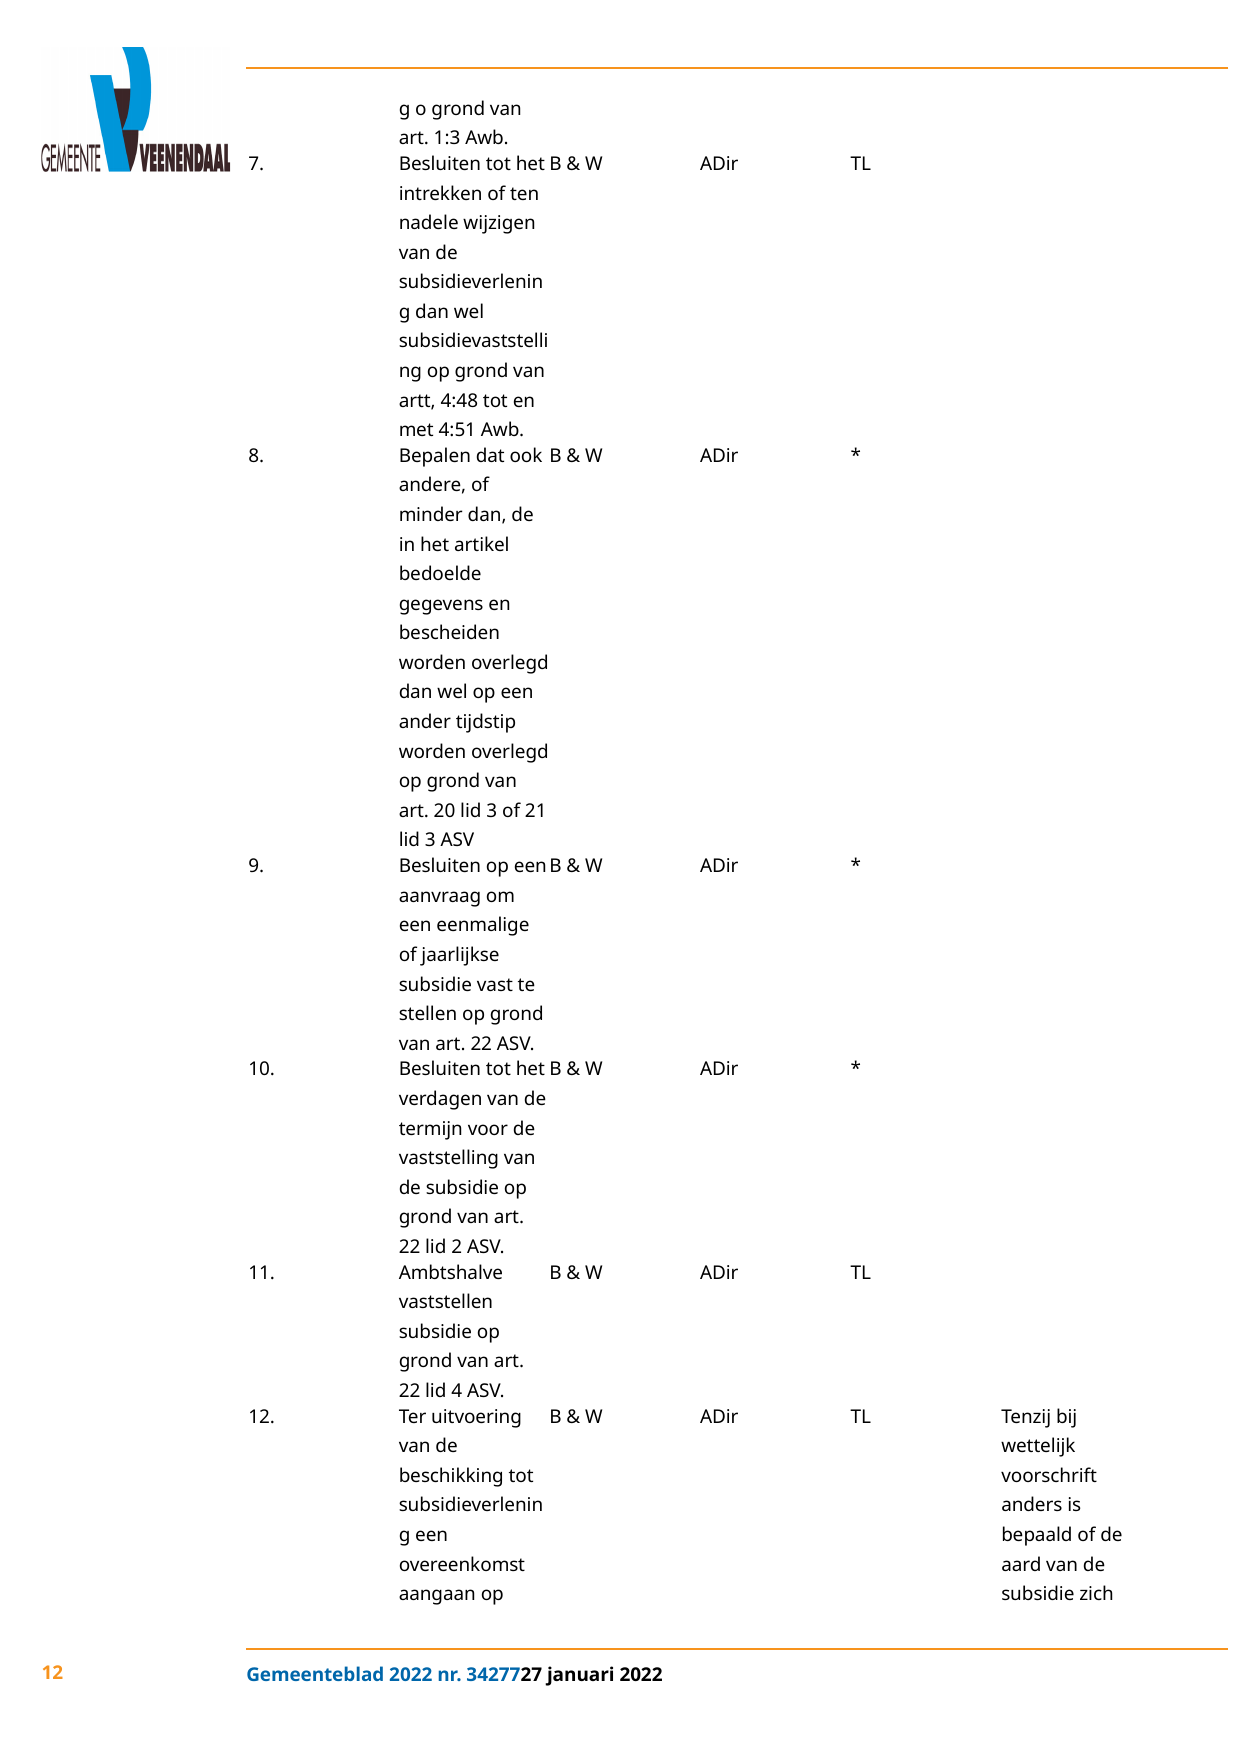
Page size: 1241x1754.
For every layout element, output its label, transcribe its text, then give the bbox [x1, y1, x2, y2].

table_cell [549, 95, 700, 150]
table_cell ADir [700, 853, 850, 1056]
picture [123, 47, 231, 172]
table_cell ADir [700, 150, 850, 442]
table_cell B & W [549, 442, 700, 852]
table_cell TL [850, 150, 1001, 442]
table_cell [1001, 150, 1152, 442]
table_cell * [850, 442, 1001, 852]
table_cell TL [850, 1259, 1001, 1403]
table_cell Bepalen dat ook andere, of minder dan, de in het artikel bedoelde gegevens en bescheiden worden overlegd dan wel op een ander tijdstip worden overlegd op grond van art. 20 lid 3 of 21 lid 3 ASV [399, 442, 549, 852]
table_cell B & W [549, 853, 700, 1056]
table_cell 11. [248, 1259, 398, 1403]
table_cell 9. [248, 853, 398, 1056]
table_cell [700, 95, 850, 150]
table_cell [1001, 853, 1152, 1056]
picture [41, 47, 130, 172]
table_cell * [850, 853, 1001, 1056]
table_cell ADir [700, 1403, 850, 1606]
table_cell [1001, 1259, 1152, 1403]
table_cell [850, 95, 1001, 150]
table_cell 7. [248, 150, 398, 442]
table_cell 10. [248, 1056, 398, 1259]
table_cell B & W [549, 150, 700, 442]
table_cell 8. [248, 442, 398, 852]
table_cell Besluiten op een aanvraag om een eenmalige of jaarlijkse subsidie vast te stellen op grond van art. 22 ASV. [399, 853, 549, 1056]
table_cell ADir [700, 442, 850, 852]
table_cell Tenzij bij wettelijk voorschrift anders is bepaald of de aard van de subsidie zich [1001, 1403, 1152, 1606]
table_cell ADir [700, 1259, 850, 1403]
table_cell [1001, 95, 1152, 150]
table_cell Besluiten tot het intrekken of ten nadele wijzigen van de subsidieverlening dan wel subsidievaststelling op grond van artt, 4:48 tot en met 4:51 Awb. [399, 150, 549, 442]
table_cell TL [850, 1403, 1001, 1606]
table_cell 12. [248, 1403, 398, 1606]
table_cell g o grond van art. 1:3 Awb. [399, 95, 549, 150]
table_cell Besluiten tot het verdagen van de termijn voor de vaststelling van de subsidie op grond van art. 22 lid 2 ASV. [399, 1056, 549, 1259]
table_cell * [850, 1056, 1001, 1259]
table_cell ADir [700, 1056, 850, 1259]
table_cell B & W [549, 1056, 700, 1259]
table_cell B & W [549, 1259, 700, 1403]
table_cell Ambtshalve vaststellen subsidie op grond van art. 22 lid 4 ASV. [399, 1259, 549, 1403]
table_cell [248, 95, 398, 150]
table_cell [1001, 1056, 1152, 1259]
table_cell B & W [549, 1403, 700, 1606]
table_cell Ter uitvoering van de beschikking tot subsidieverlening een overeenkomst aangaan op [399, 1403, 549, 1606]
table_cell [1001, 442, 1152, 852]
